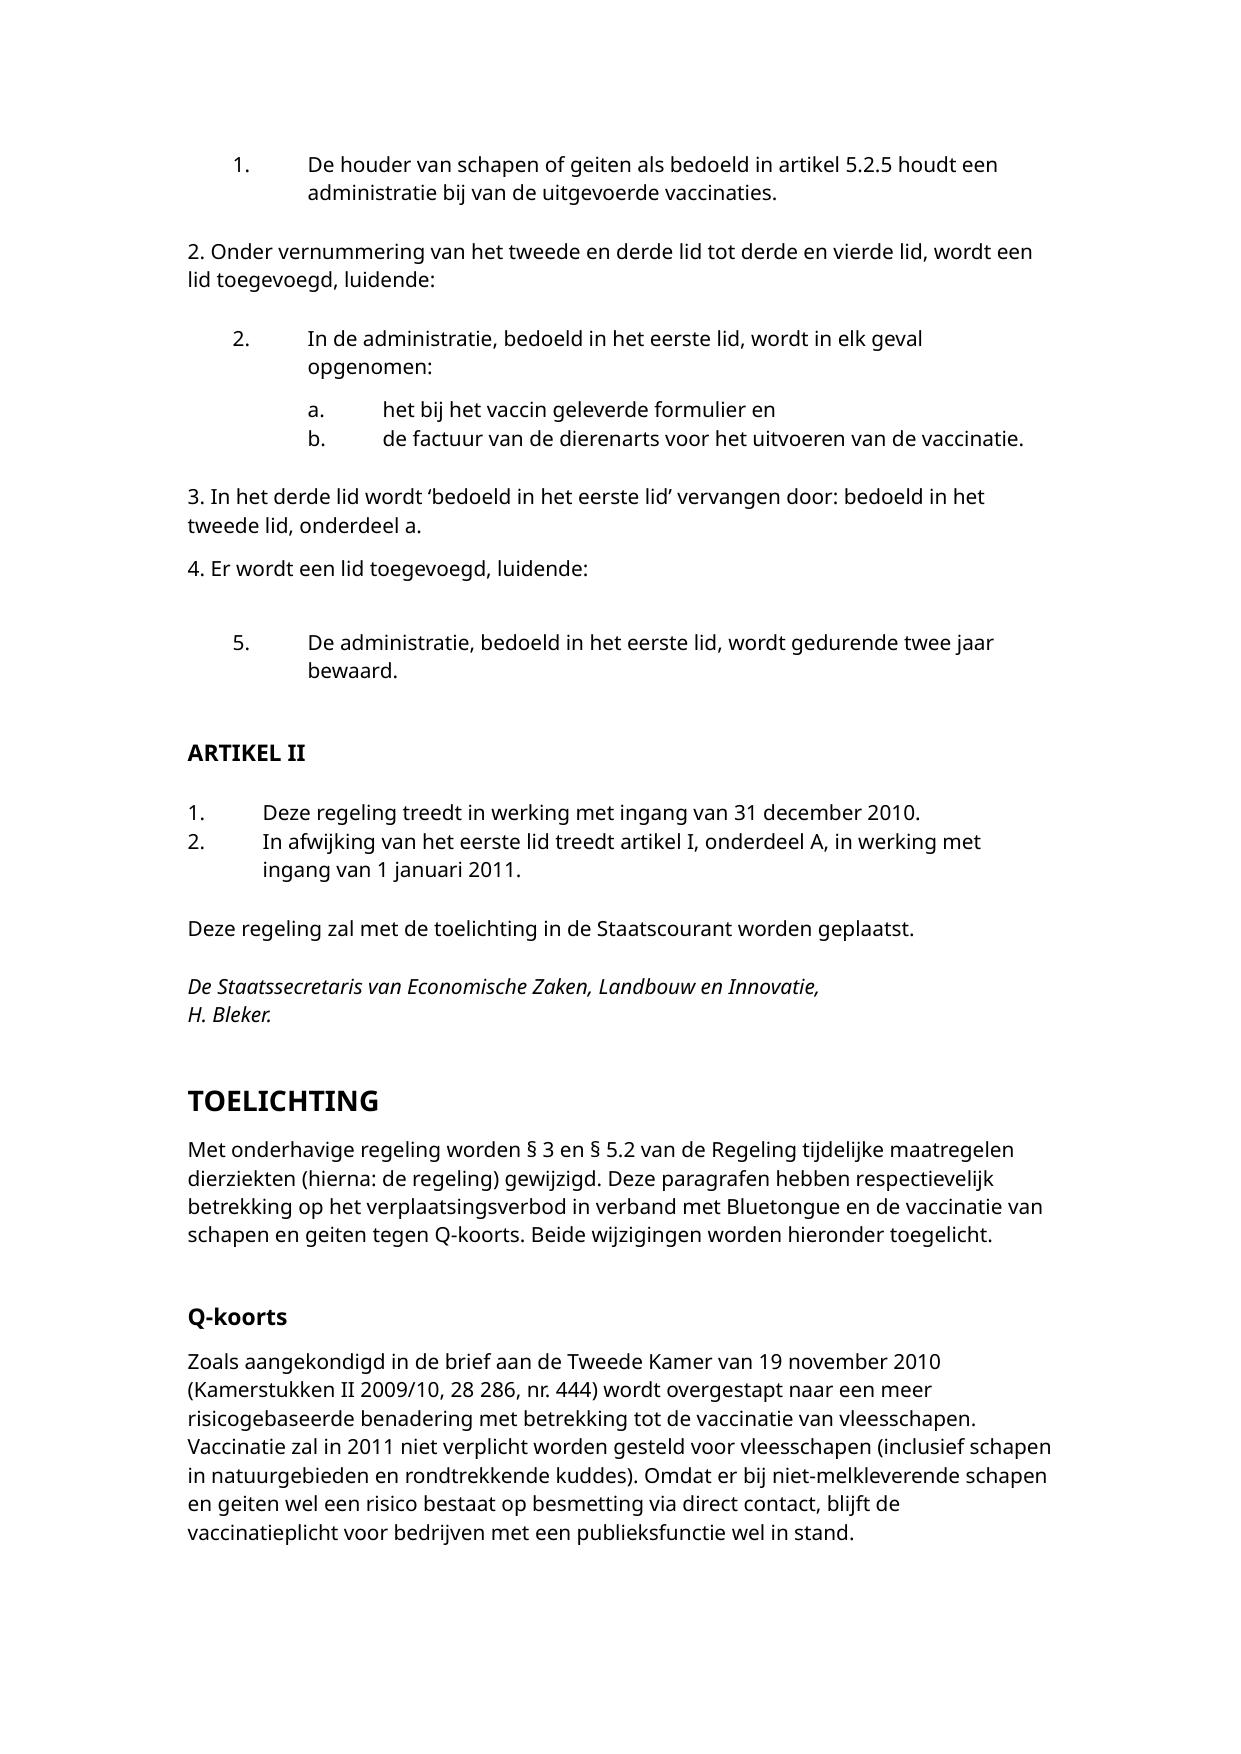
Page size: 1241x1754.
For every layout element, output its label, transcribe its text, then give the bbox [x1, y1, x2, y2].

text 4. Er wordt een lid toegevoegd, luidende: [187, 554, 1053, 583]
text Zoals aangekondigd in de brief aan de Tweede Kamer van 19 november 2010 (Kamerstukken II 2009/10, 28 286, nr. 444) wordt overgestapt naar een meer risicogebaseerde benadering met betrekking tot de vaccinatie van vleesschapen. Vaccinatie zal in 2011 niet verplicht worden gesteld voor vleesschapen (inclusief schapen in natuurgebieden en rondtrekkende kuddes). Omdat er bij niet-melkleverende schapen en geiten wel een risico bestaat op besmetting via direct contact, blijft de vaccinatieplicht voor bedrijven met een publieksfunctie wel in stand. [187, 1347, 1053, 1546]
subtitle Q-koorts [187, 1301, 1053, 1332]
list In de administratie, bedoeld in het eerste lid, wordt in elk geval opgenomen: [232, 324, 1053, 381]
text Met onderhavige regeling worden § 3 en § 5.2 van de Regeling tijdelijke maatregelen dierziekten (hierna: de regeling) gewijzigd. Deze paragrafen hebben respectievelijk betrekking op het verplaatsingsverbod in verband met Bluetongue en de vaccinatie van schapen en geiten tegen Q-koorts. Beide wijzigingen worden hieronder toegelicht. [187, 1135, 1053, 1249]
list In afwijking van het eerste lid treedt artikel I, onderdeel A, in werking met ingang van 1 januari 2011. [187, 827, 1053, 884]
text 2. Onder vernummering van het tweede en derde lid tot derde en vierde lid, wordt een lid toegevoegd, luidende: [187, 237, 1053, 294]
text Deze regeling zal met de toelichting in de Staatscourant worden geplaatst. [187, 914, 1053, 942]
list het bij het vaccin geleverde formulier en [307, 396, 1053, 424]
text 3. In het derde lid wordt ‘bedoeld in het eerste lid’ vervangen door: bedoeld in het tweede lid, onderdeel a. [187, 482, 1053, 539]
text De Staatssecretaris van Economische Zaken, Landbouw en Innovatie, [187, 972, 1053, 1001]
text H. Bleker. [187, 1001, 1053, 1029]
subtitle TOELICHTING [187, 1082, 1053, 1120]
list de factuur van de dierenarts voor het uitvoeren van de vaccinatie. [307, 424, 1053, 452]
list De houder van schapen of geiten als bedoeld in artikel 5.2.5 houdt een administratie bij van de uitgevoerde vaccinaties. [232, 150, 1053, 207]
list Deze regeling treedt in werking met ingang van 31 december 2010. [187, 798, 1053, 827]
list De administratie, bedoeld in het eerste lid, wordt gedurende twee jaar bewaard. [232, 628, 1053, 685]
subtitle ARTIKEL II [187, 737, 1053, 768]
